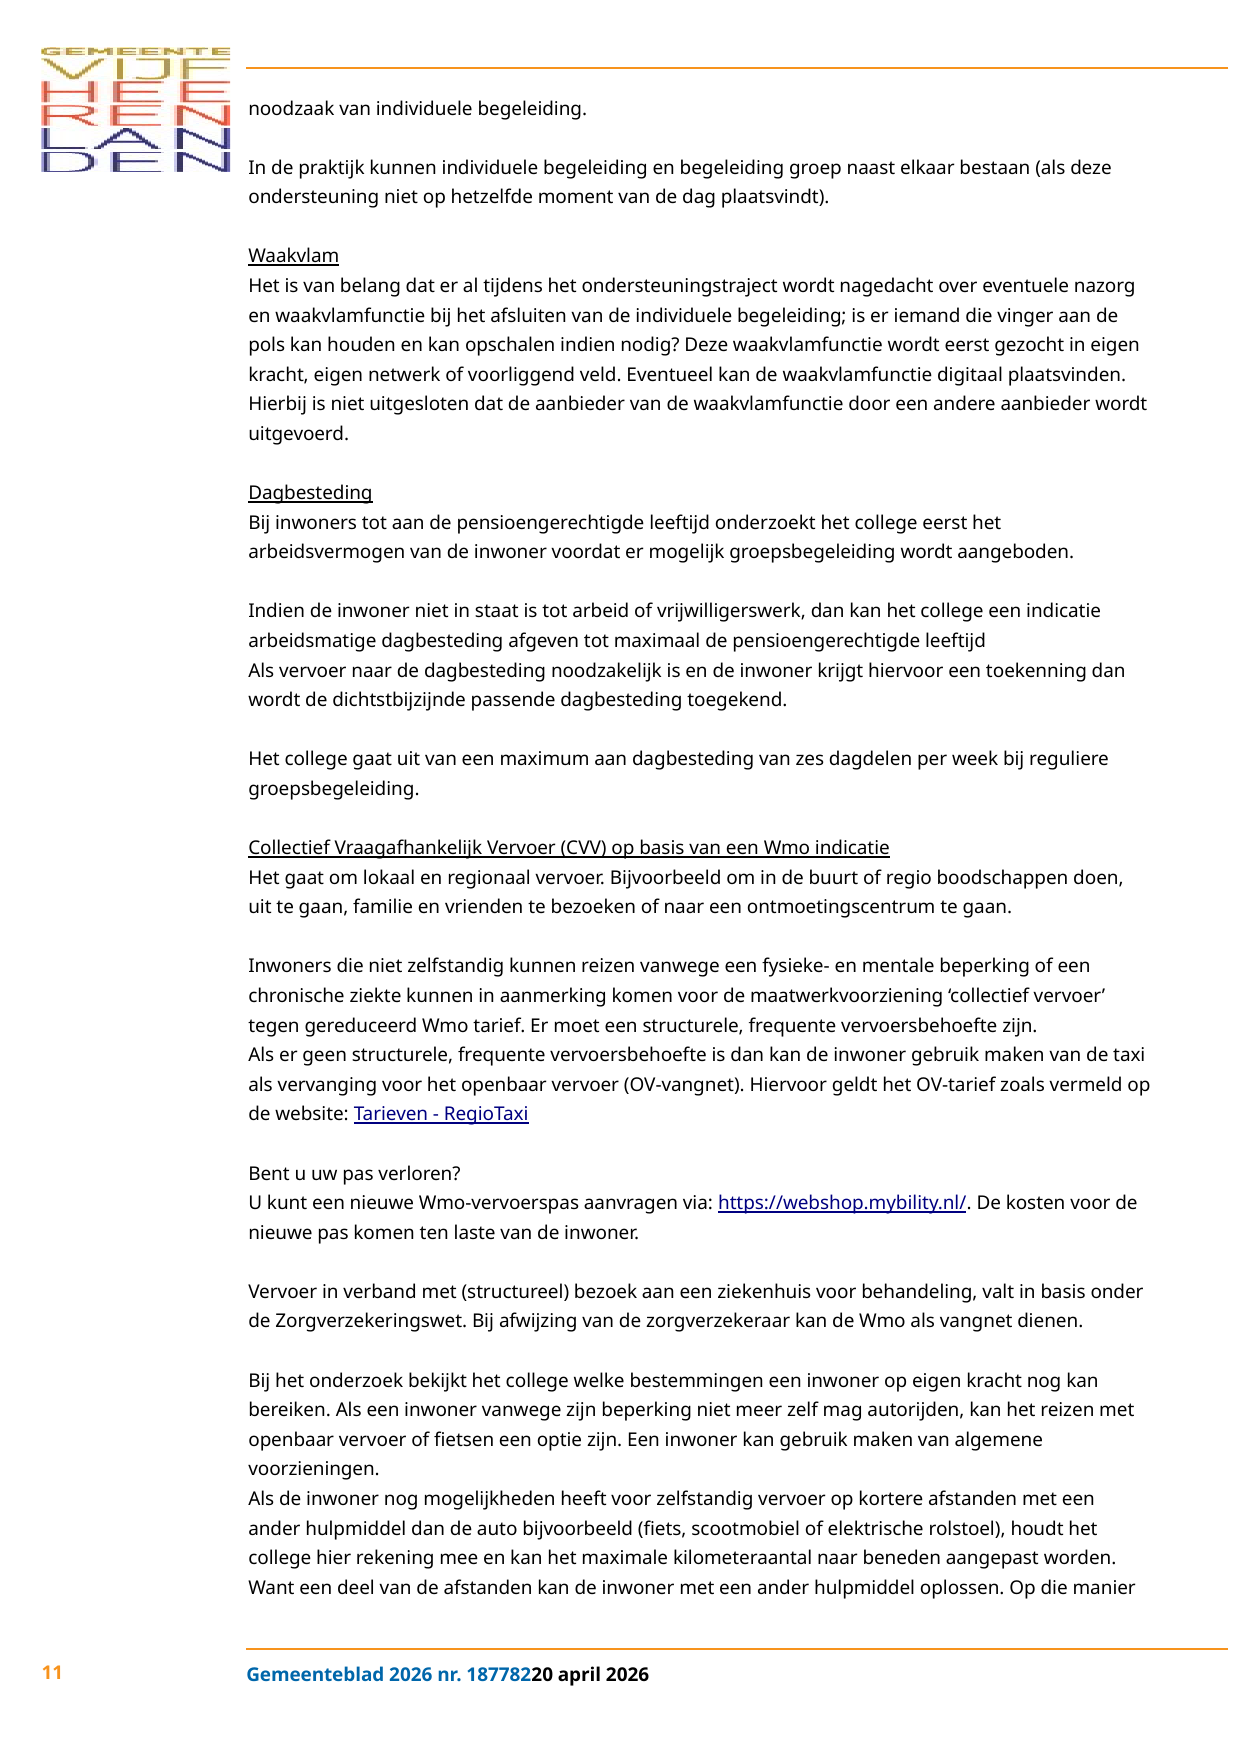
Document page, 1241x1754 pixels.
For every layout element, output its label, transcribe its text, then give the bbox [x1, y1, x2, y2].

text Collectief Vraagafhankelijk Vervoer (CVV) op basis van een Wmo indicatie [248, 834, 1152, 860]
text Indien de inwoner niet in staat is tot arbeid of vrijwilligerswerk, dan kan het college een indicatie arbeidsmatige dagbesteding afgeven tot maximaal de pensioengerechtigde leeftijd [248, 598, 1152, 653]
text Bent u uw pas verloren? [248, 1160, 1152, 1186]
text U kunt een nieuwe Wmo-vervoerspas aanvragen via: https://webshop.mybility.nl/. De kosten voor de nieuwe pas komen ten laste van de inwoner. [248, 1189, 1152, 1245]
text Als de inwoner nog mogelijkheden heeft voor zelfstandig vervoer op kortere afstanden met een ander hulpmiddel dan de auto bijvoorbeeld (fiets, scootmobiel of elektrische rolstoel), houdt het college hier rekening mee en kan het maximale kilometeraantal naar beneden aangepast worden. Want een deel van de afstanden kan de inwoner met een ander hulpmiddel oplossen. Op die manier [248, 1485, 1152, 1600]
text In de praktijk kunnen individuele begeleiding en begeleiding groep naast elkaar bestaan (als deze ondersteuning niet op hetzelfde moment van de dag plaatsvindt). [248, 154, 1152, 209]
text Als er geen structurele, frequente vervoersbehoefte is dan kan de inwoner gebruik maken van de taxi als vervanging voor het openbaar vervoer (OV-vangnet). Hiervoor geldt het OV-tarief zoals vermeld op de website: Tarieven - RegioTaxi [248, 1041, 1152, 1126]
text Bij het onderzoek bekijkt het college welke bestemmingen een inwoner op eigen kracht nog kan bereiken. Als een inwoner vanwege zijn beperking niet meer zelf mag autorijden, kan het reizen met openbaar vervoer of fietsen een optie zijn. Een inwoner kan gebruik maken van algemene voorzieningen. [248, 1367, 1152, 1481]
text Dagbesteding [248, 479, 1152, 505]
text Waakvlam [248, 243, 1152, 268]
text Vervoer in verband met (structureel) bezoek aan een ziekenhuis voor behandeling, valt in basis onder de Zorgverzekeringswet. Bij afwijzing van de zorgverzekeraar kan de Wmo als vangnet dienen. [248, 1278, 1152, 1333]
text Het college gaat uit van een maximum aan dagbesteding van zes dagdelen per week bij reguliere groepsbegeleiding. [248, 746, 1152, 801]
picture [41, 47, 231, 172]
text noodzaak van individuele begeleiding. [248, 95, 1152, 121]
text Bij inwoners tot aan de pensioengerechtigde leeftijd onderzoekt het college eerst het arbeidsvermogen van de inwoner voordat er mogelijk groepsbegeleiding wordt aangeboden. [248, 509, 1152, 564]
text Het is van belang dat er al tijdens het ondersteuningstraject wordt nagedacht over eventuele nazorg en waakvlamfunctie bij het afsluiten van de individuele begeleiding; is er iemand die vinger aan de pols kan houden en kan opschalen indien nodig? Deze waakvlamfunctie wordt eerst gezocht in eigen kracht, eigen netwerk of voorliggend veld. Eventueel kan de waakvlamfunctie digitaal plaatsvinden. Hierbij is niet uitgesloten dat de aanbieder van de waakvlamfunctie door een andere aanbieder wordt uitgevoerd. [248, 272, 1152, 446]
text Als vervoer naar de dagbesteding noodzakelijk is en de inwoner krijgt hiervoor een toekenning dan wordt de dichtstbijzijnde passende dagbesteding toegekend. [248, 657, 1152, 712]
text Inwoners die niet zelfstandig kunnen reizen vanwege een fysieke- en mentale beperking of een chronische ziekte kunnen in aanmerking komen voor de maatwerkvoorziening ‘collectief vervoer’ tegen gereduceerd Wmo tarief. Er moet een structurele, frequente vervoersbehoefte zijn. [248, 953, 1152, 1038]
text Het gaat om lokaal en regionaal vervoer. Bijvoorbeeld om in de buurt of regio boodschappen doen, uit te gaan, familie en vrienden te bezoeken of naar een ontmoetingscentrum te gaan. [248, 864, 1152, 919]
